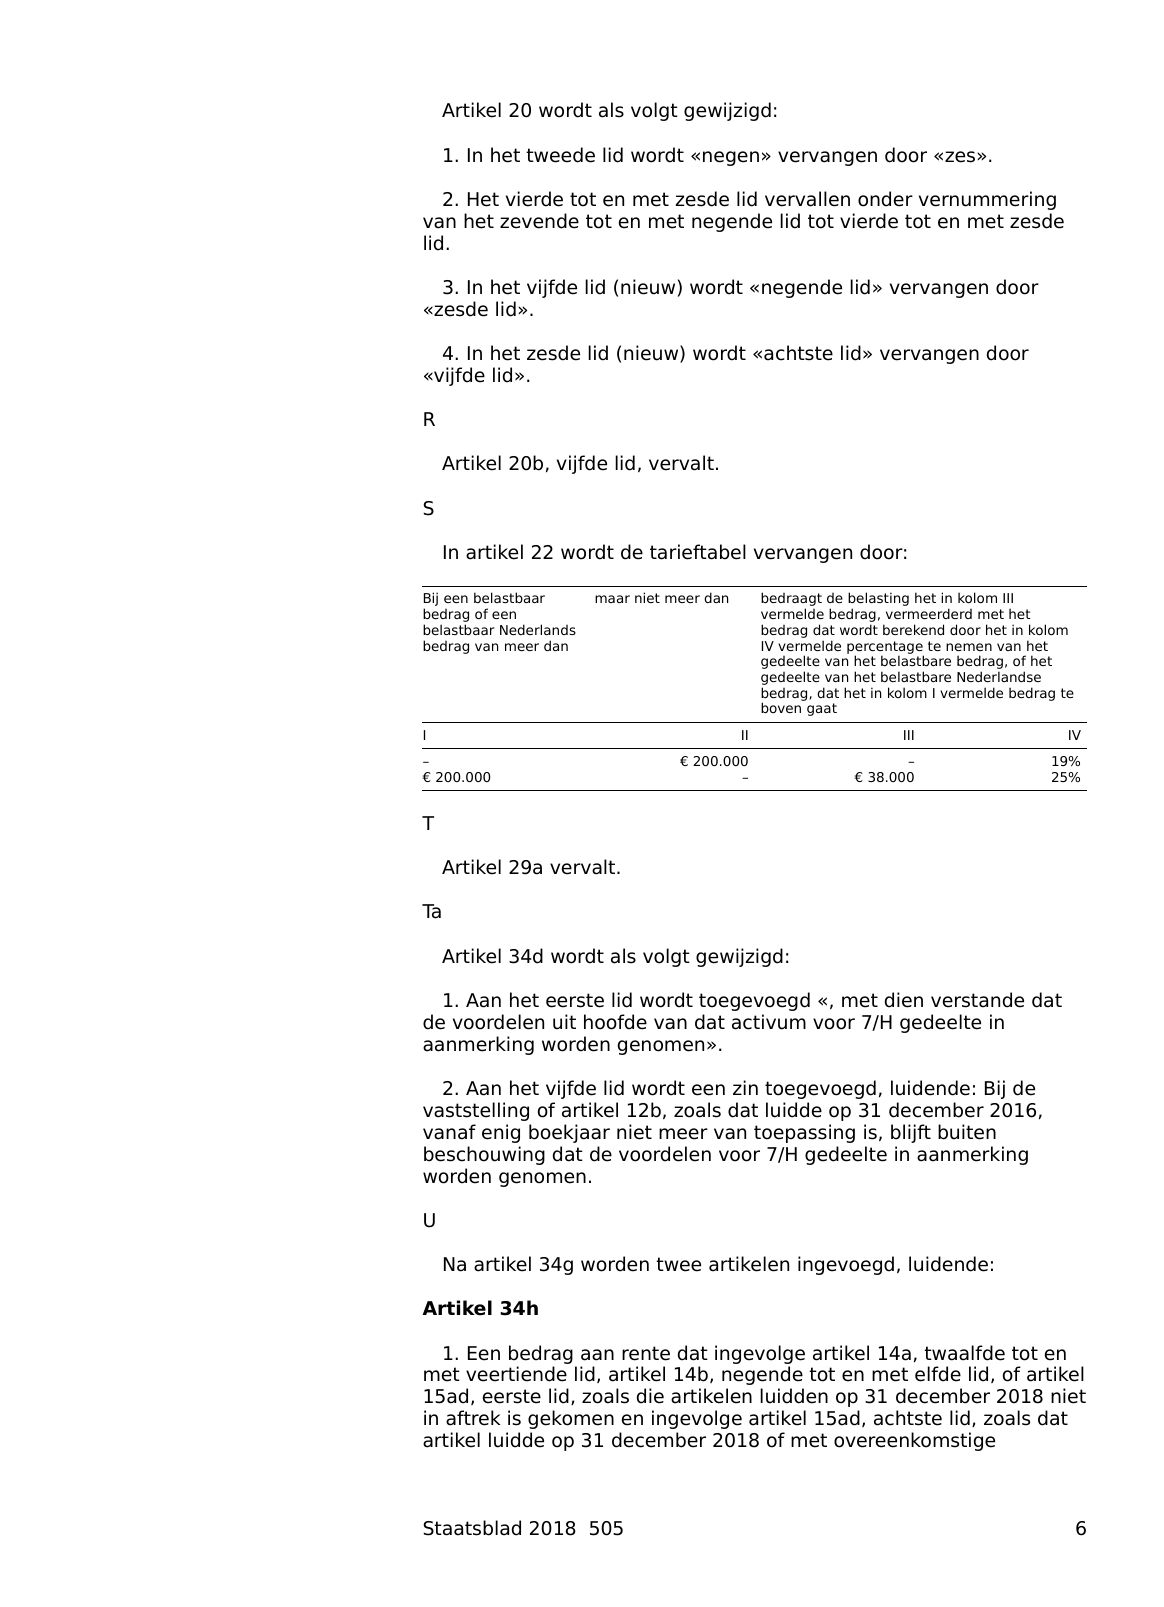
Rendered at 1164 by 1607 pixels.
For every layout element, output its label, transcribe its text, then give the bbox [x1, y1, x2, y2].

text Ta [422, 901, 1087, 923]
text T [422, 813, 1087, 835]
table_cell € 200.000 [588, 749, 754, 769]
text S [422, 497, 1087, 519]
text In artikel 22 wordt de tarieftabel vervangen door: [422, 542, 1087, 564]
table_cell – [422, 749, 588, 769]
table_header Bij een belastbaar bedrag of een belastbaar Nederlands bedrag van meer dan [422, 587, 588, 722]
text 1. Aan het eerste lid wordt toegevoegd «, met dien verstande dat de voordelen uit hoofde van dat activum voor 7/H gedeelte in aanmerking worden genomen». [422, 990, 1087, 1056]
text 1. Een bedrag aan rente dat ingevolge artikel 14a, twaalfde tot en met veertiende lid, artikel 14b, negende tot en met elfde lid, of artikel 15ad, eerste lid, zoals die artikelen luidden op 31 december 2018 niet in aftrek is gekomen en ingevolge artikel 15ad, achtste lid, zoals dat artikel luidde op 31 december 2018 of met overeenkomstige [422, 1342, 1087, 1452]
table_cell – [588, 769, 754, 790]
text Artikel 29a vervalt. [422, 857, 1087, 879]
table_header bedraagt de belasting het in kolom III vermelde bedrag, vermeerderd met het bedrag dat wordt berekend door het in kolom IV vermelde percentage te nemen van het gedeelte van het belastbare bedrag, of het gedeelte van het belastbare Nederlandse bedrag, dat het in kolom I vermelde bedrag te boven gaat [754, 587, 1087, 722]
table_cell 19% [921, 749, 1087, 769]
text Artikel 20b, vijfde lid, vervalt. [422, 453, 1087, 475]
text Artikel 20 wordt als volgt gewijzigd: [422, 100, 1087, 122]
text 2. Het vierde tot en met zesde lid vervallen onder vernummering van het zevende tot en met negende lid tot vierde tot en met zesde lid. [422, 189, 1087, 255]
table_cell II [588, 723, 754, 748]
table_cell IV [921, 723, 1087, 748]
table_cell € 38.000 [754, 769, 921, 790]
text 2. Aan het vijfde lid wordt een zin toegevoegd, luidende: Bij de vaststelling of artikel 12b, zoals dat luidde op 31 december 2016, vanaf enig boekjaar niet meer van toepassing is, blijft buiten beschouwing dat de voordelen voor 7/H gedeelte in aanmerking worden genomen. [422, 1078, 1087, 1188]
table_cell – [754, 749, 921, 769]
text 3. In het vijfde lid (nieuw) wordt «negende lid» vervangen door «zesde lid». [422, 277, 1087, 321]
subtitle Artikel 34h [422, 1298, 1087, 1320]
text Na artikel 34g worden twee artikelen ingevoegd, luidende: [422, 1254, 1087, 1276]
table_cell I [422, 723, 588, 748]
text U [422, 1210, 1087, 1232]
text R [422, 409, 1087, 431]
text Artikel 34d wordt als volgt gewijzigd: [422, 946, 1087, 967]
table_cell 25% [921, 769, 1087, 790]
text 4. In het zesde lid (nieuw) wordt «achtste lid» vervangen door «vijfde lid». [422, 343, 1087, 387]
table_cell III [754, 723, 921, 748]
table_cell € 200.000 [422, 769, 588, 790]
table_header maar niet meer dan [588, 587, 754, 722]
text 1. In het tweede lid wordt «negen» vervangen door «zes». [422, 144, 1087, 167]
